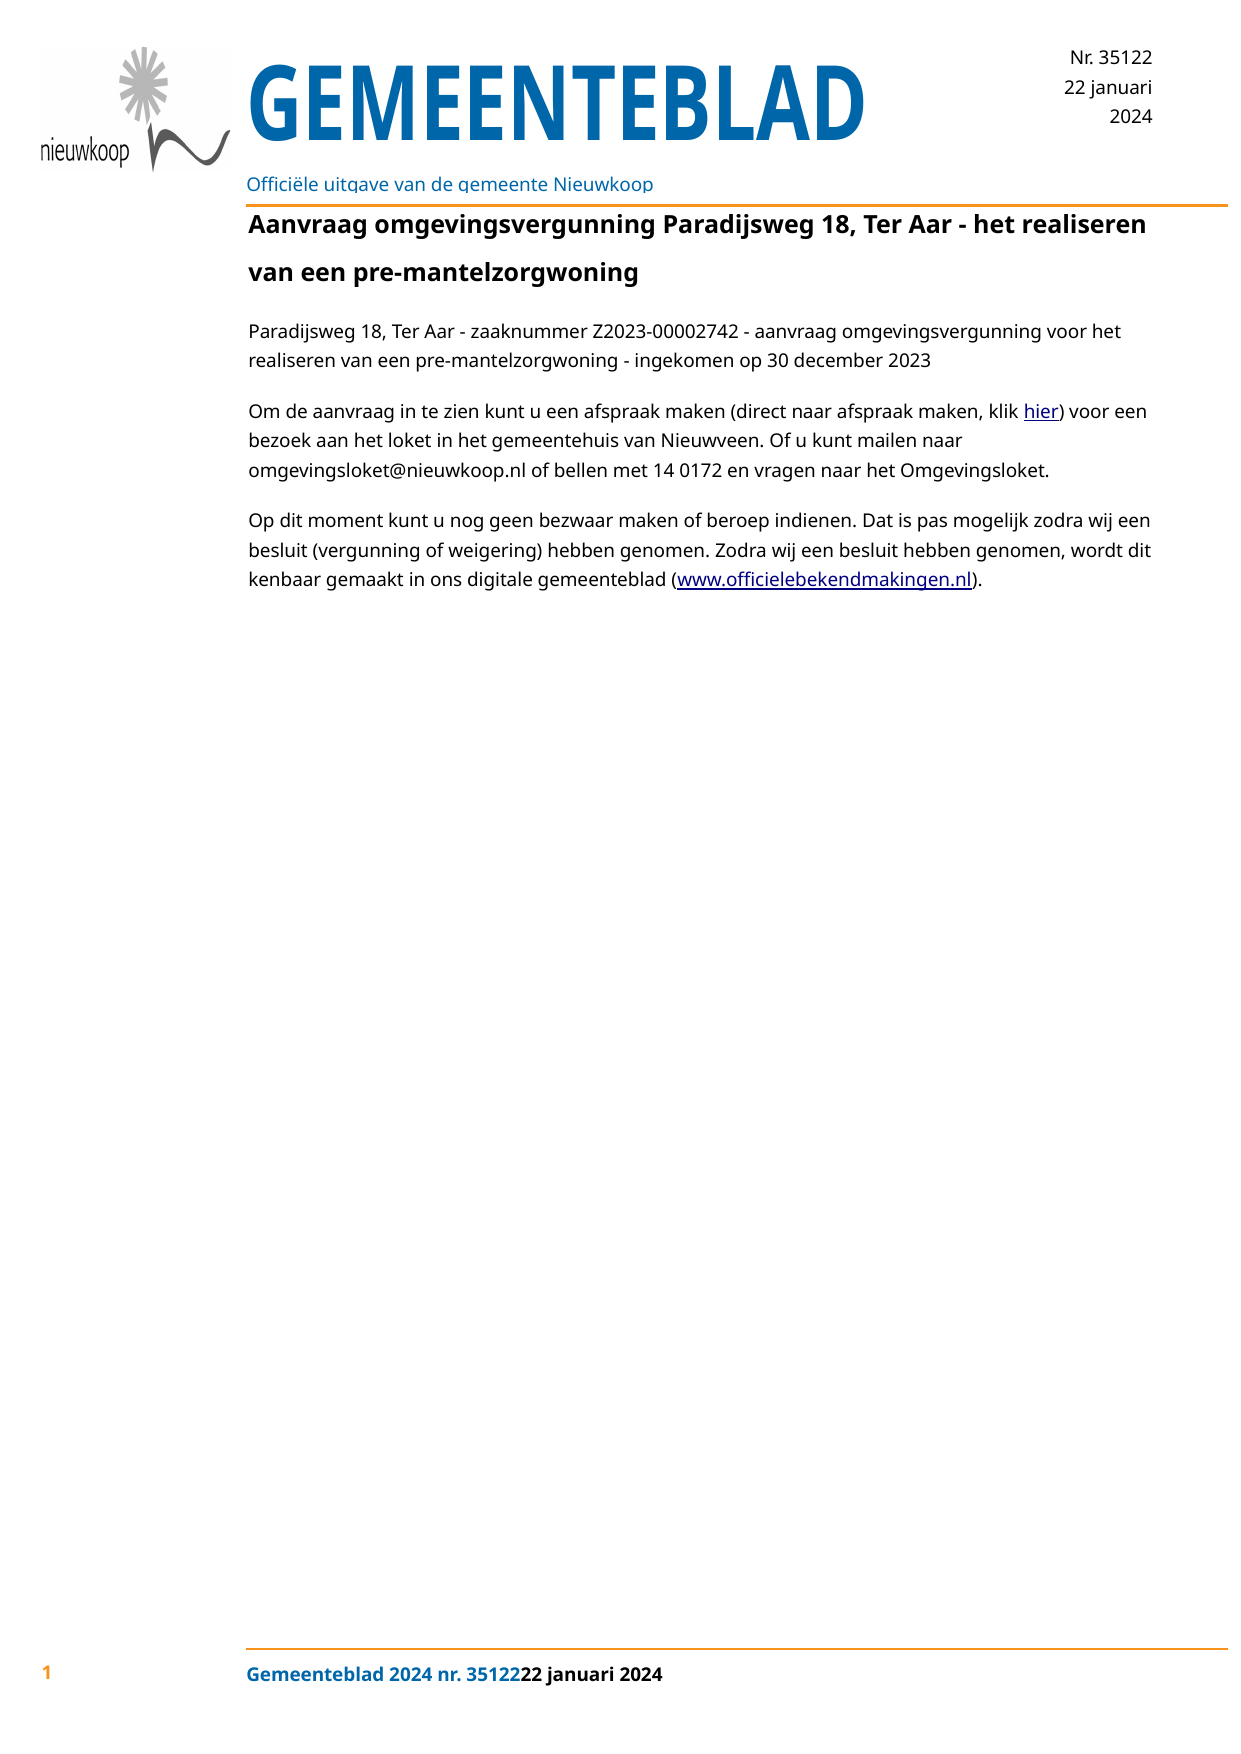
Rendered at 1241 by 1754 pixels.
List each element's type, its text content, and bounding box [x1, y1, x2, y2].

picture [41, 47, 231, 172]
text Op dit moment kunt u nog geen bezwaar maken of beroep indienen. Dat is pas mogelijk zodra wij een besluit (vergunning of weigering) hebben genomen. Zodra wij een besluit hebben genomen, wordt dit kenbaar gemaakt in ons digitale gemeenteblad (www.officielebekendmakingen.nl). [248, 507, 1152, 592]
text Aanvraag omgevingsvergunning Paradijsweg 18, Ter Aar - het realiseren van een pre-mantelzorgwoning [248, 207, 1152, 288]
text Om de aanvraag in te zien kunt u een afspraak maken (direct naar afspraak maken, klik hier) voor een bezoek aan het loket in het gemeentehuis van Nieuwveen. Of u kunt mailen naar omgevingsloket@nieuwkoop.nl of bellen met 14 0172 en vragen naar het Omgevingsloket. [248, 398, 1152, 483]
text Paradijsweg 18, Ter Aar - zaaknummer Z2023-00002742 - aanvraag omgevingsvergunning voor het realiseren van een pre-mantelzorgwoning - ingekomen op 30 december 2023 [248, 318, 1152, 373]
